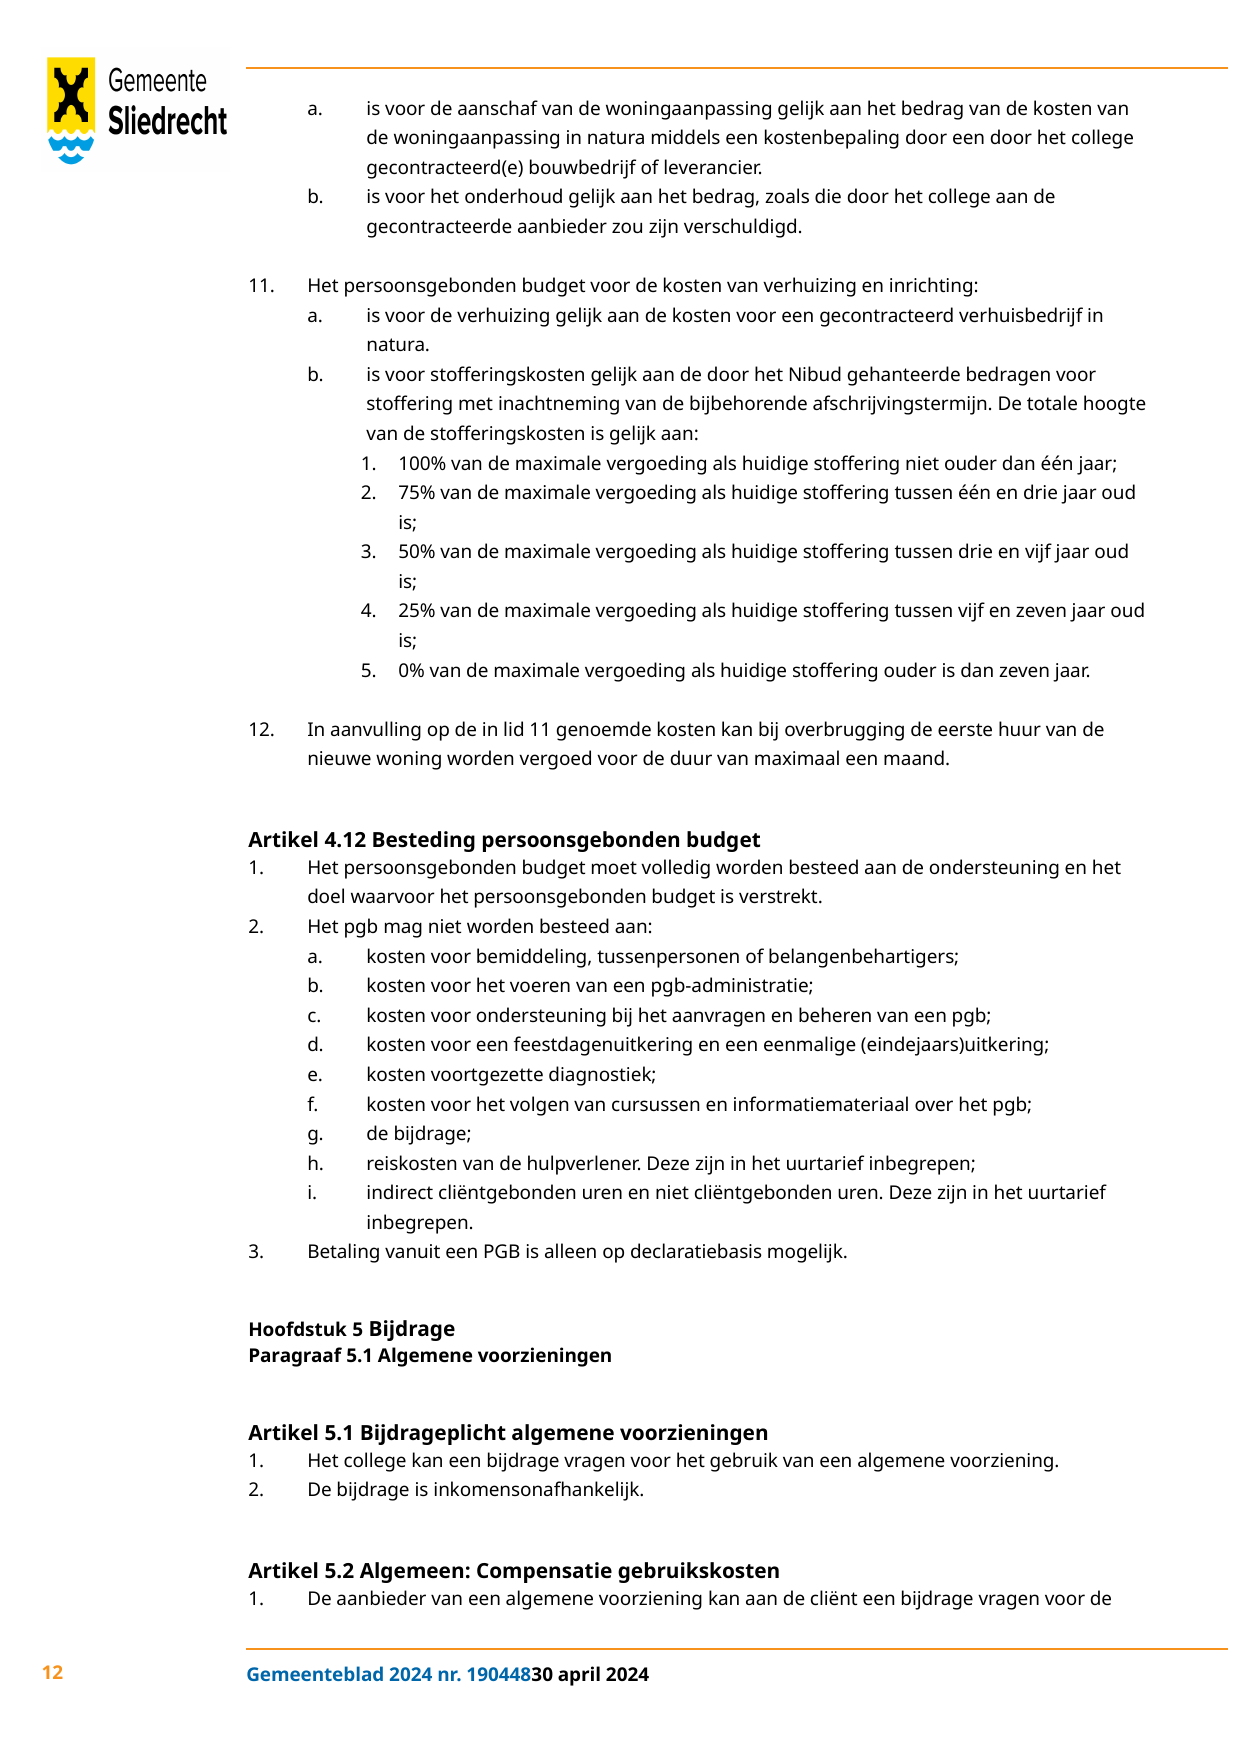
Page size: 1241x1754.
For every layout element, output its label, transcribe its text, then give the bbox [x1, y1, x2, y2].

list Het pgb mag niet worden besteed aan: [248, 913, 1152, 939]
list 100% van de maximale vergoeding als huidige stoffering niet ouder dan één jaar; [361, 450, 1152, 476]
list kosten voor bemiddeling, tussenpersonen of belangenbehartigers; [307, 943, 1152, 968]
list de bijdrage; [307, 1120, 1152, 1146]
list kosten voor het volgen van cursussen en informatiemateriaal over het pgb; [307, 1091, 1152, 1116]
list De bijdrage is inkomensonafhankelijk. [248, 1476, 1152, 1502]
list is voor de aanschaf van de woningaanpassing gelijk aan het bedrag van de kosten van de woningaanpassing in natura middels een kostenbepaling door een door het college gecontracteerd(e) bouwbedrijf of leverancier. [307, 95, 1152, 180]
list is voor stofferingskosten gelijk aan de door het Nibud gehanteerde bedragen voor stoffering met inachtneming van de bijbehorende afschrijvingstermijn. De totale hoogte van de stofferingskosten is gelijk aan: [307, 361, 1152, 446]
text Paragraaf 5.1 Algemene voorzieningen [248, 1342, 1152, 1368]
list Het college kan een bijdrage vragen voor het gebruik van een algemene voorziening. [248, 1447, 1152, 1473]
text Artikel 4.12 Besteding persoonsgebonden budget [248, 826, 1152, 854]
list De aanbieder van een algemene voorziening kan aan de cliënt een bijdrage vragen voor de [248, 1585, 1152, 1611]
list kosten voortgezette diagnostiek; [307, 1061, 1152, 1087]
picture [41, 47, 231, 172]
list reiskosten van de hulpverlener. Deze zijn in het uurtarief inbegrepen; [307, 1150, 1152, 1176]
list kosten voor het voeren van een pgb-administratie; [307, 972, 1152, 998]
list kosten voor ondersteuning bij het aanvragen en beheren van een pgb; [307, 1002, 1152, 1028]
list 50% van de maximale vergoeding als huidige stoffering tussen drie en vijf jaar oud is; [361, 538, 1152, 594]
text Artikel 5.1 Bijdrageplicht algemene voorzieningen [248, 1418, 1152, 1447]
list 0% van de maximale vergoeding als huidige stoffering ouder is dan zeven jaar. [361, 657, 1152, 683]
list is voor de verhuizing gelijk aan de kosten voor een gecontracteerd verhuisbedrijf in natura. [307, 302, 1152, 357]
list 75% van de maximale vergoeding als huidige stoffering tussen één en drie jaar oud is; [361, 479, 1152, 535]
list indirect cliëntgebonden uren en niet cliëntgebonden uren. Deze zijn in het uurtarief inbegrepen. [307, 1179, 1152, 1235]
list is voor het onderhoud gelijk aan het bedrag, zoals die door het college aan de gecontracteerde aanbieder zou zijn verschuldigd. [307, 183, 1152, 239]
list Betaling vanuit een PGB is alleen op declaratiebasis mogelijk. [248, 1239, 1152, 1264]
text Hoofdstuk 5 Bijdrage [248, 1314, 1152, 1342]
list kosten voor een feestdagenuitkering en een eenmalige (eindejaars)uitkering; [307, 1032, 1152, 1057]
list Het persoonsgebonden budget voor de kosten van verhuizing en inrichting: [248, 272, 1152, 298]
text Artikel 5.2 Algemeen: Compensatie gebruikskosten [248, 1556, 1152, 1585]
list 25% van de maximale vergoeding als huidige stoffering tussen vijf en zeven jaar oud is; [361, 598, 1152, 653]
list In aanvulling op de in lid 11 genoemde kosten kan bij overbrugging de eerste huur van de nieuwe woning worden vergoed voor de duur van maximaal een maand. [248, 716, 1152, 771]
list Het persoonsgebonden budget moet volledig worden besteed aan de ondersteuning en het doel waarvoor het persoonsgebonden budget is verstrekt. [248, 854, 1152, 909]
